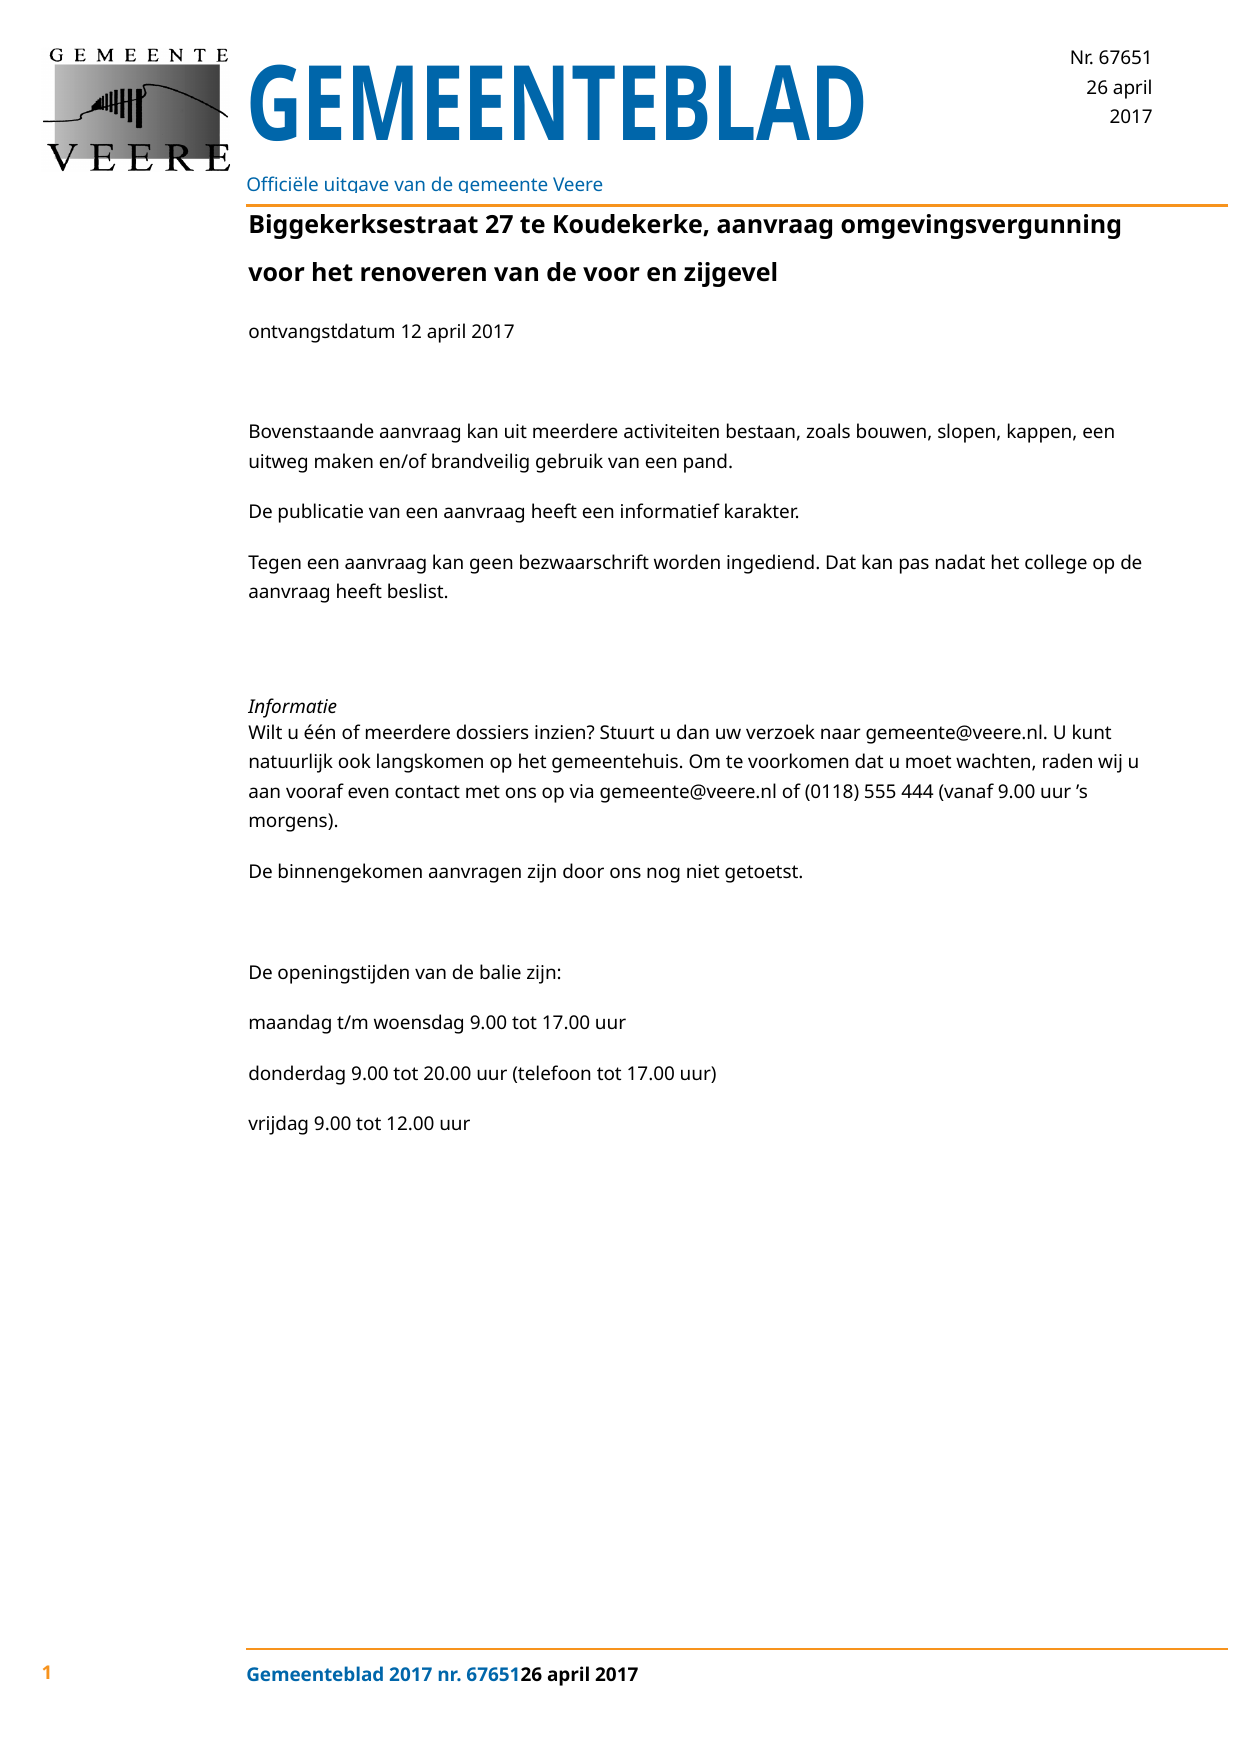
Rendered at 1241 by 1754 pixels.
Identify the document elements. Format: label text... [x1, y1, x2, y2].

text Informatie [248, 693, 1152, 719]
text Bovenstaande aanvraag kan uit meerdere activiteiten bestaan, zoals bouwen, slopen, kappen, een uitweg maken en/of brandveilig gebruik van een pand. [248, 419, 1152, 474]
text maandag t/m woensdag 9.00 tot 17.00 uur [248, 1009, 1152, 1035]
text De binnengekomen aanvragen zijn door ons nog niet getoetst. [248, 858, 1152, 884]
text ontvangstdatum 12 april 2017 [248, 318, 1152, 344]
text De openingstijden van de balie zijn: [248, 959, 1152, 984]
picture [41, 47, 231, 172]
text vrijdag 9.00 tot 12.00 uur [248, 1110, 1152, 1136]
text Biggekerksestraat 27 te Koudekerke, aanvraag omgevingsvergunning voor het renoveren van de voor en zijgevel [248, 207, 1152, 288]
text Wilt u één of meerdere dossiers inzien? Stuurt u dan uw verzoek naar gemeente@veere.nl. U kunt natuurlijk ook langskomen op het gemeentehuis. Om te voorkomen dat u moet wachten, raden wij u aan vooraf even contact met ons op via gemeente@veere.nl of (0118) 555 444 (vanaf 9.00 uur ’s morgens). [248, 719, 1152, 833]
text De publicatie van een aanvraag heeft een informatief karakter. [248, 499, 1152, 524]
text donderdag 9.00 tot 20.00 uur (telefoon tot 17.00 uur) [248, 1060, 1152, 1085]
text Tegen een aanvraag kan geen bezwaarschrift worden ingediend. Dat kan pas nadat het college op de aanvraag heeft beslist. [248, 549, 1152, 604]
